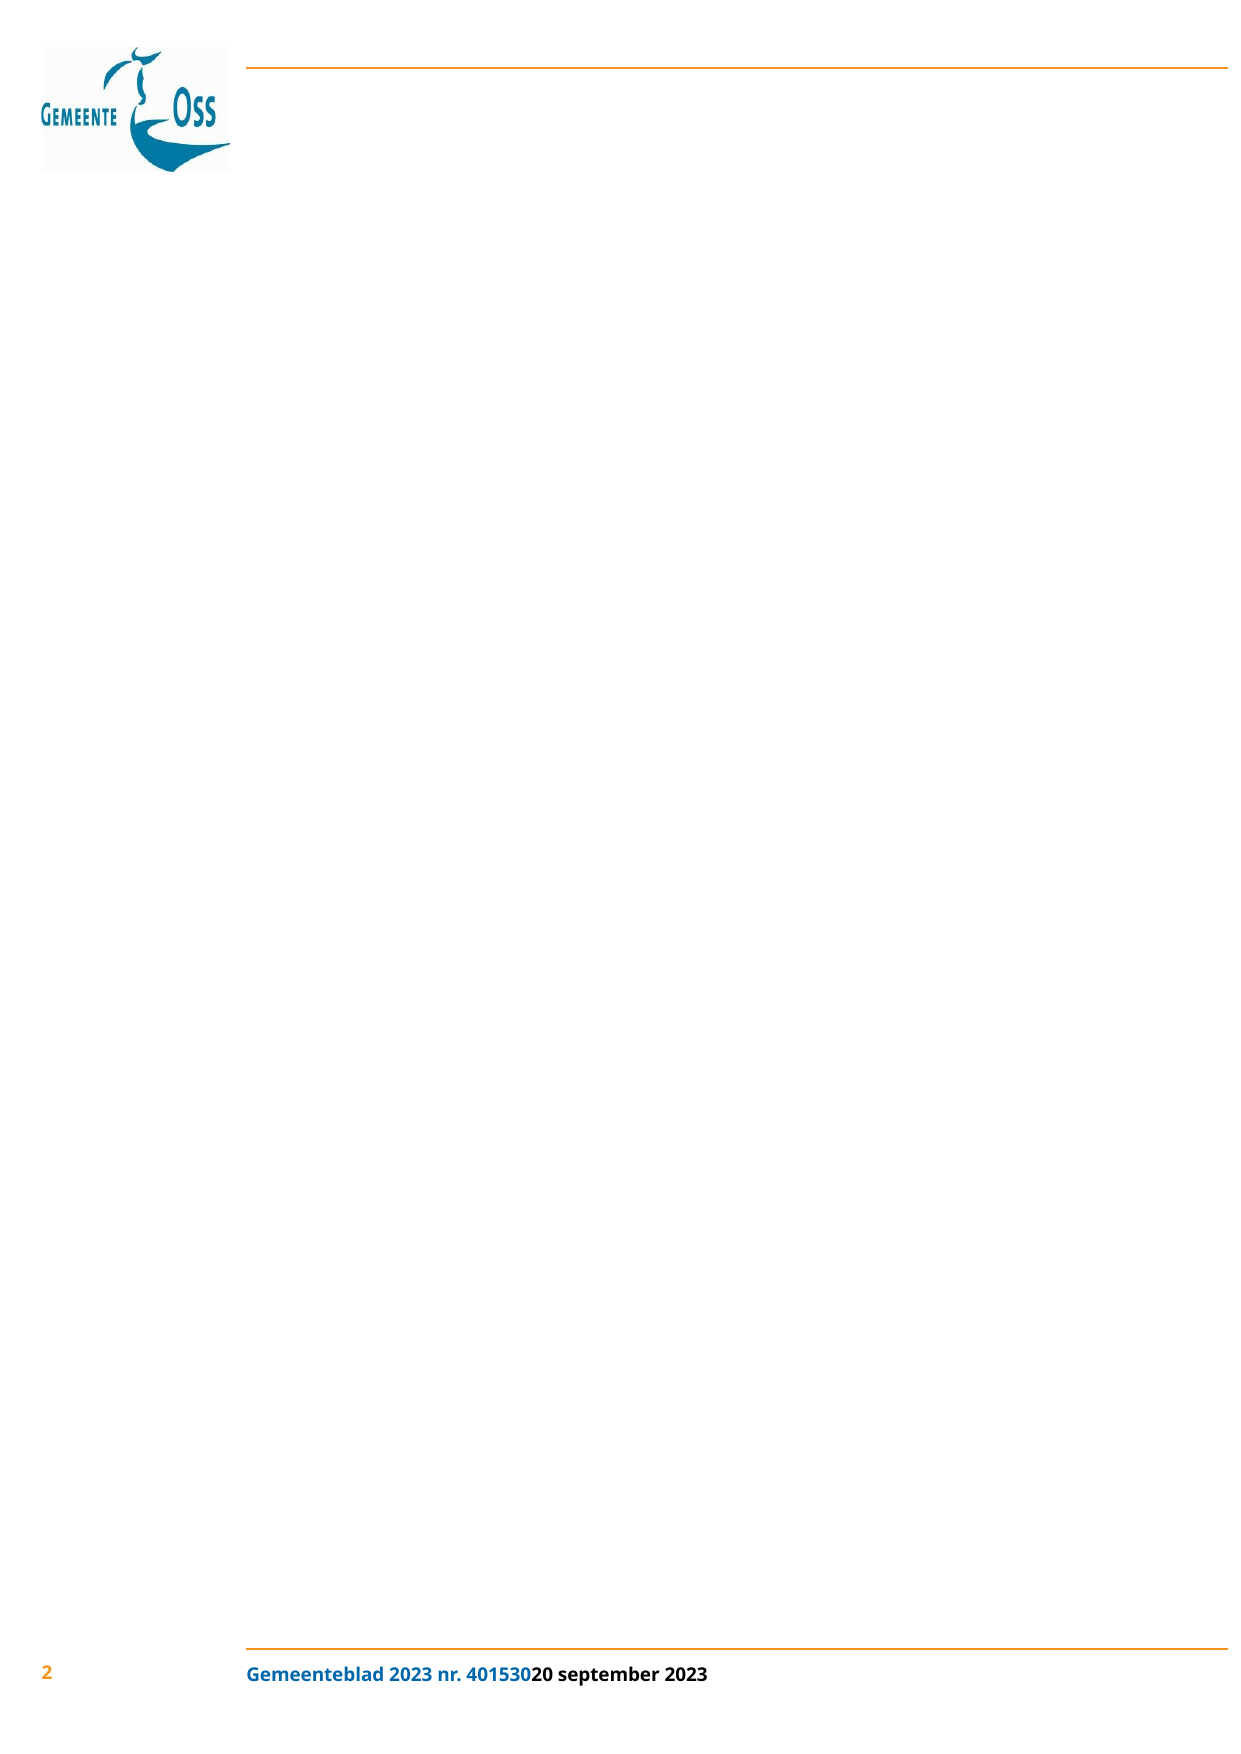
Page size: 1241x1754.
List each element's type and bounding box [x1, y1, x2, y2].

picture [41, 47, 231, 172]
